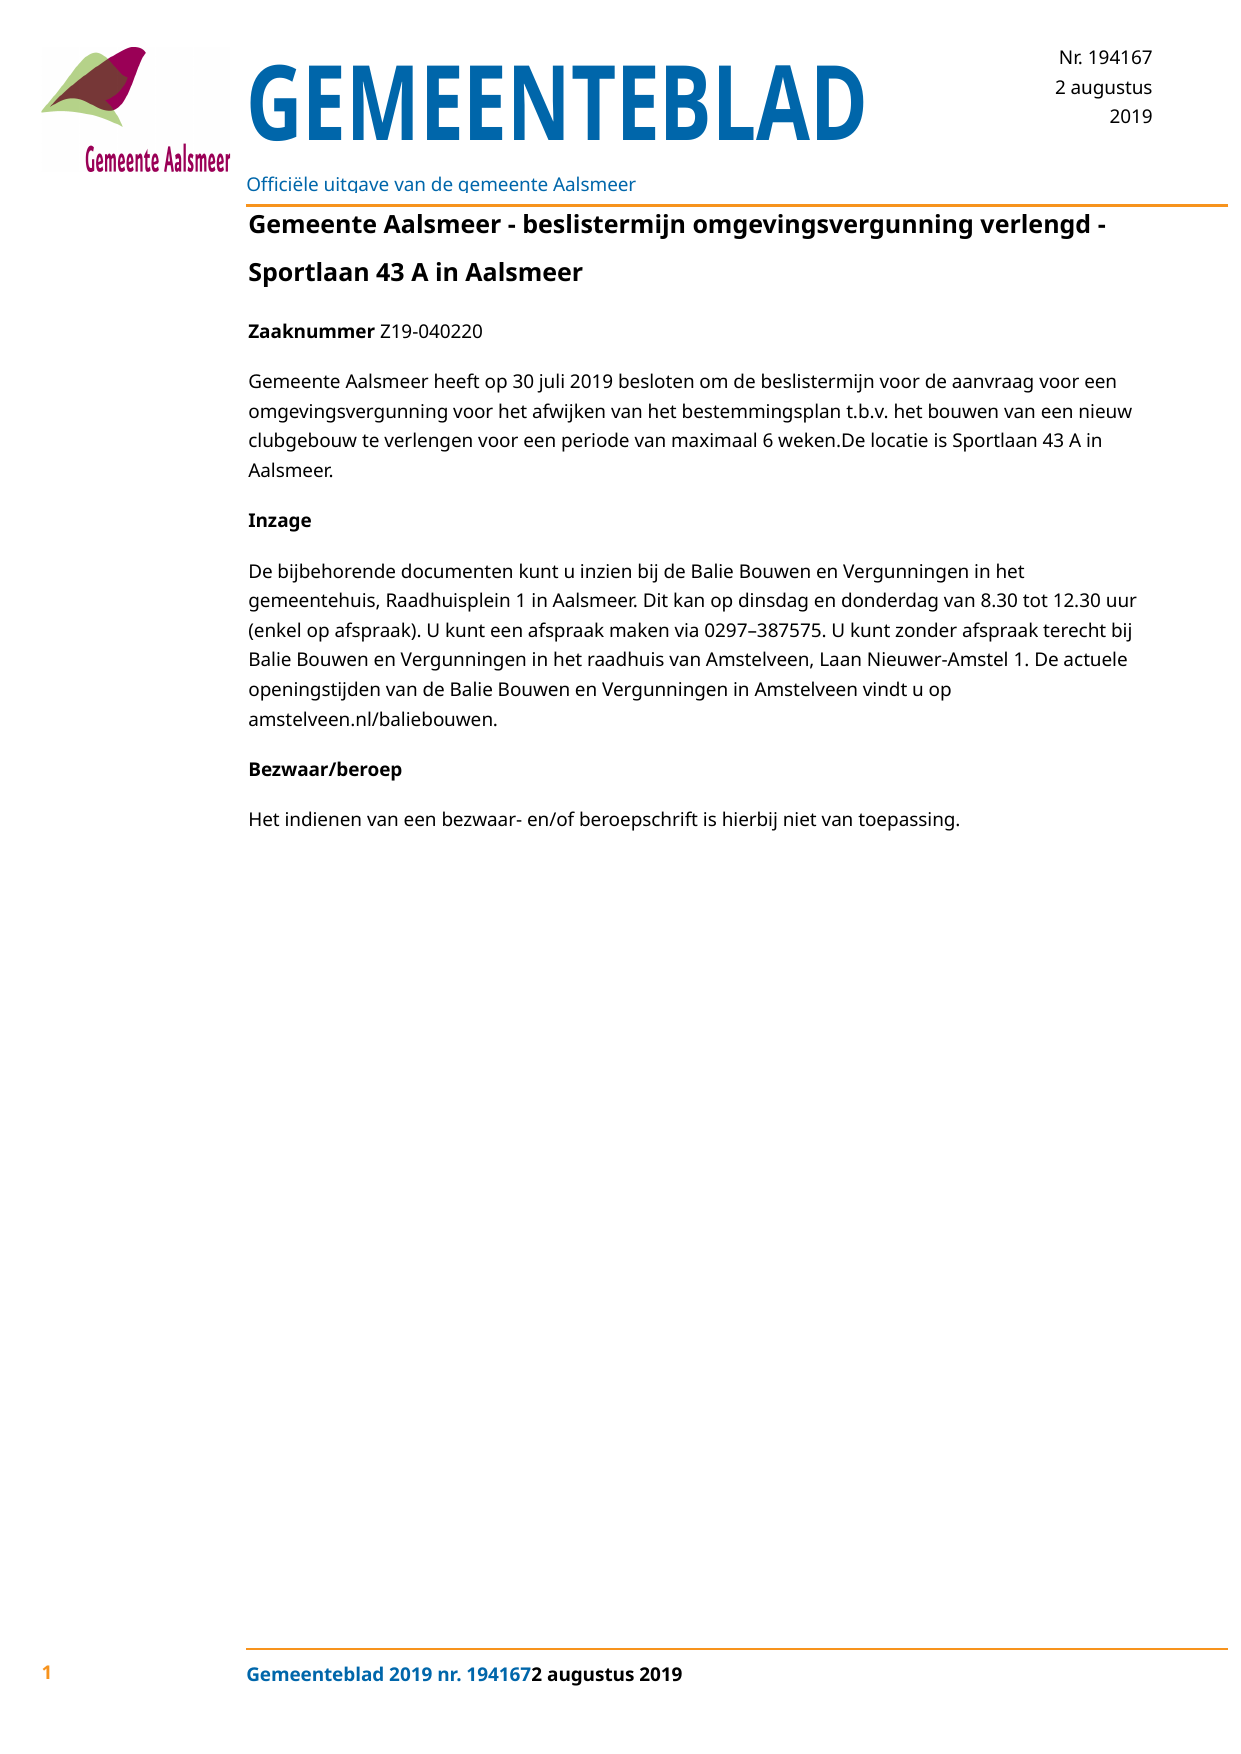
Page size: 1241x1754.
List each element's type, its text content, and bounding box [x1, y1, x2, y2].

text Gemeente Aalsmeer - beslistermijn omgevingsvergunning verlengd - Sportlaan 43 A in Aalsmeer [248, 207, 1152, 288]
text Gemeente Aalsmeer heeft op 30 juli 2019 besloten om de beslistermijn voor de aanvraag voor een omgevingsvergunning voor het afwijken van het bestemmingsplan t.b.v. het bouwen van een nieuw clubgebouw te verlengen voor een periode van maximaal 6 weken.De locatie is Sportlaan 43 A in Aalsmeer. [248, 368, 1152, 483]
text De bijbehorende documenten kunt u inzien bij de Balie Bouwen en Vergunningen in het gemeentehuis, Raadhuisplein 1 in Aalsmeer. Dit kan op dinsdag en donderdag van 8.30 tot 12.30 uur (enkel op afspraak). U kunt een afspraak maken via 0297–387575. U kunt zonder afspraak terecht bij Balie Bouwen en Vergunningen in het raadhuis van Amstelveen, Laan Nieuwer-Amstel 1. De actuele openingstijden van de Balie Bouwen en Vergunningen in Amstelveen vindt u op amstelveen.nl/baliebouwen. [248, 558, 1152, 732]
text Zaaknummer Z19-040220 [248, 318, 1152, 344]
picture [41, 47, 231, 172]
text Bezwaar/beroep [248, 756, 1152, 782]
text Het indienen van een bezwaar- en/of beroepschrift is hierbij niet van toepassing. [248, 807, 1152, 832]
text Inzage [248, 507, 1152, 533]
